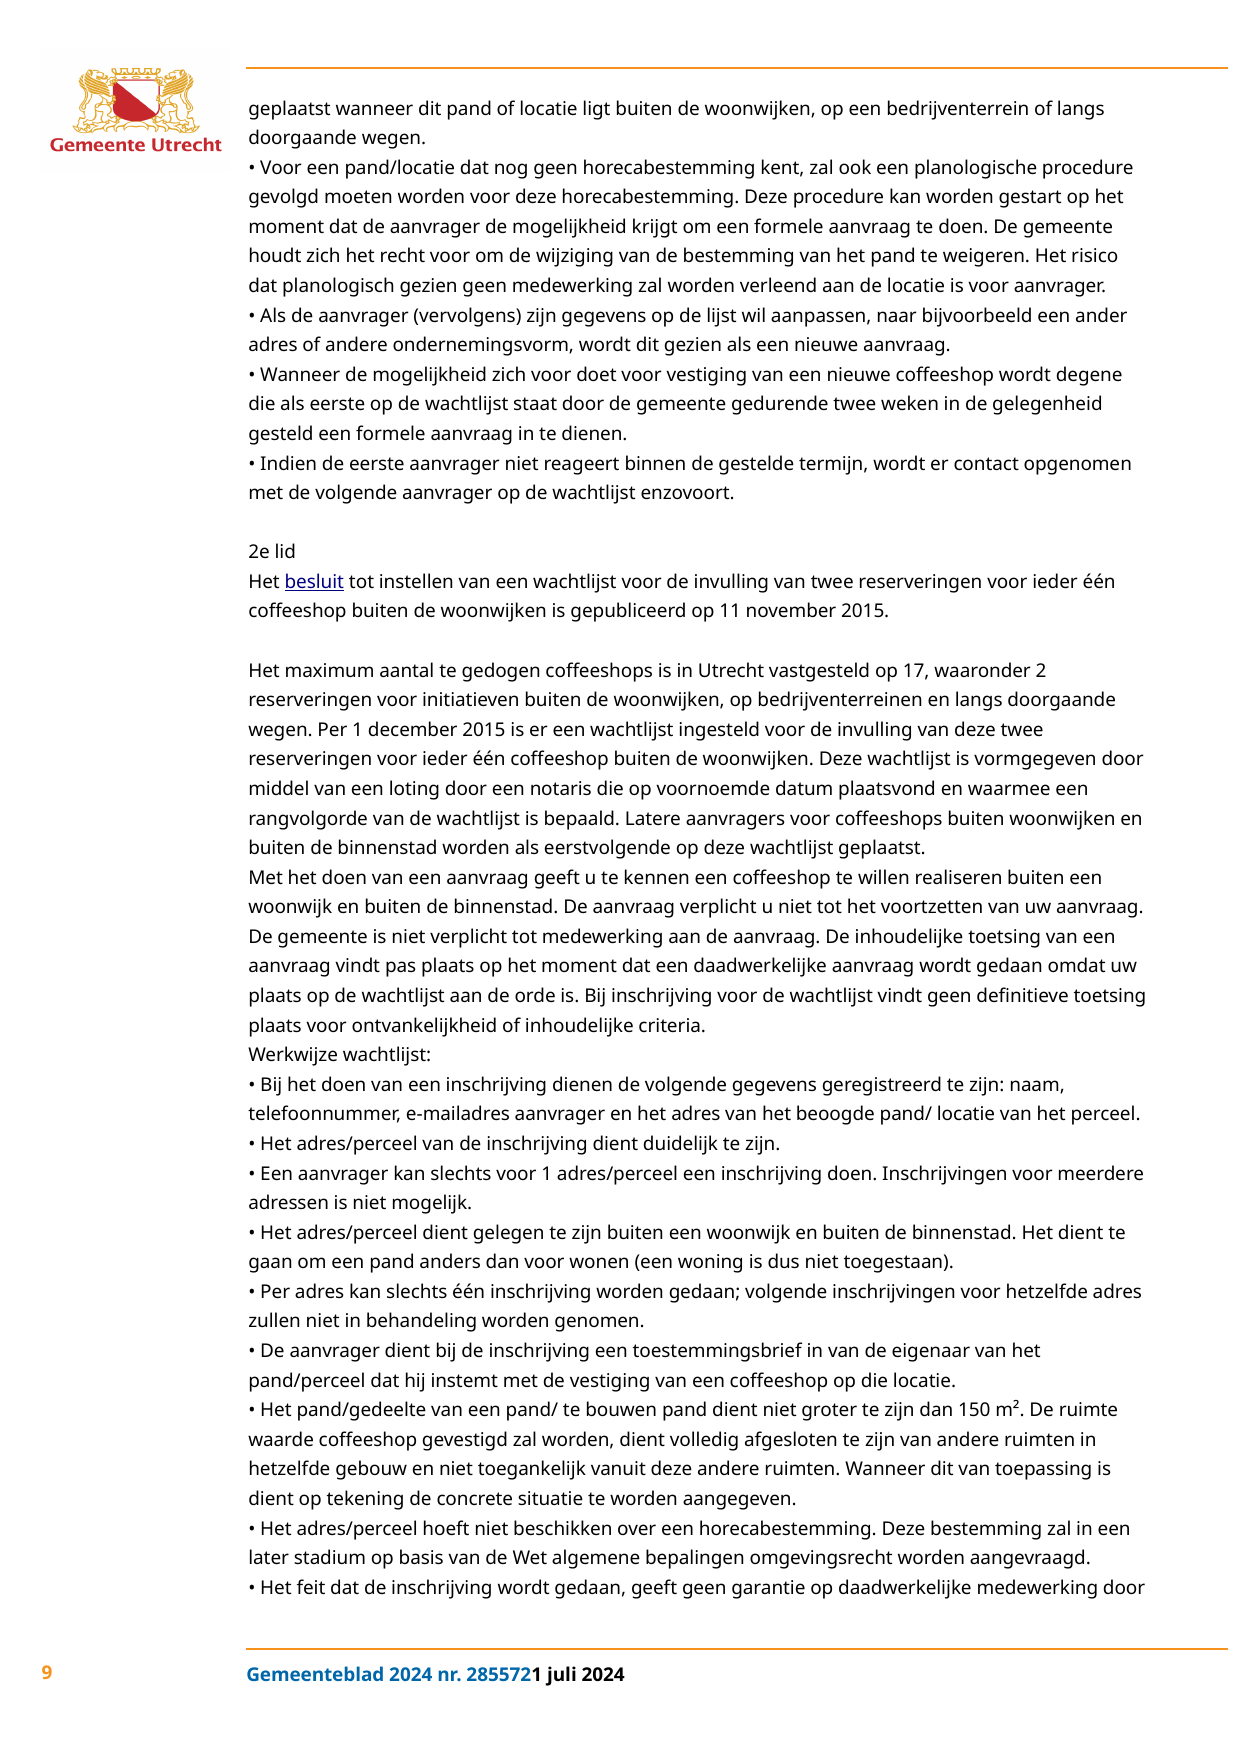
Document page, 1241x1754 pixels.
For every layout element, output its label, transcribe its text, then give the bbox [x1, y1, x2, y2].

text 2e lid [248, 538, 1152, 564]
text geplaatst wanneer dit pand of locatie ligt buiten de woonwijken, op een bedrijventerrein of langs doorgaande wegen. [248, 95, 1152, 150]
text • Het feit dat de inschrijving wordt gedaan, geeft geen garantie op daadwerkelijke medewerking door [248, 1574, 1152, 1600]
text • Als de aanvrager (vervolgens) zijn gegevens op de lijst wil aanpassen, naar bijvoorbeeld een ander adres of andere ondernemingsvorm, wordt dit gezien als een nieuwe aanvraag. [248, 302, 1152, 357]
picture [41, 47, 231, 172]
text • Per adres kan slechts één inschrijving worden gedaan; volgende inschrijvingen voor hetzelfde adres zullen niet in behandeling worden genomen. [248, 1278, 1152, 1333]
text • Het adres/perceel dient gelegen te zijn buiten een woonwijk en buiten de binnenstad. Het dient te gaan om een pand anders dan voor wonen (een woning is dus niet toegestaan). [248, 1219, 1152, 1274]
text Werkwijze wachtlijst: [248, 1041, 1152, 1067]
text • Het adres/perceel van de inschrijving dient duidelijk te zijn. [248, 1130, 1152, 1156]
text • Wanneer de mogelijkheid zich voor doet voor vestiging van een nieuwe coffeeshop wordt degene die als eerste op de wachtlijst staat door de gemeente gedurende twee weken in de gelegenheid gesteld een formele aanvraag in te dienen. [248, 361, 1152, 446]
text • Het pand/gedeelte van een pand/ te bouwen pand dient niet groter te zijn dan 150 m². De ruimte waarde coffeeshop gevestigd zal worden, dient volledig afgesloten te zijn van andere ruimten in hetzelfde gebouw en niet toegankelijk vanuit deze andere ruimten. Wanneer dit van toepassing is dient op tekening de concrete situatie te worden aangegeven. [248, 1396, 1152, 1511]
text • De aanvrager dient bij de inschrijving een toestemmingsbrief in van de eigenaar van het pand/perceel dat hij instemt met de vestiging van een coffeeshop op die locatie. [248, 1337, 1152, 1393]
text • Een aanvrager kan slechts voor 1 adres/perceel een inschrijving doen. Inschrijvingen voor meerdere adressen is niet mogelijk. [248, 1160, 1152, 1215]
text • Indien de eerste aanvrager niet reageert binnen de gestelde termijn, wordt er contact opgenomen met de volgende aanvrager op de wachtlijst enzovoort. [248, 450, 1152, 505]
text • Voor een pand/locatie dat nog geen horecabestemming kent, zal ook een planologische procedure gevolgd moeten worden voor deze horecabestemming. Deze procedure kan worden gestart op het moment dat de aanvrager de mogelijkheid krijgt om een formele aanvraag te doen. De gemeente houdt zich het recht voor om de wijziging van de bestemming van het pand te weigeren. Het risico dat planologisch gezien geen medewerking zal worden verleend aan de locatie is voor aanvrager. [248, 154, 1152, 298]
text Het maximum aantal te gedogen coffeeshops is in Utrecht vastgesteld op 17, waaronder 2 reserveringen voor initiatieven buiten de woonwijken, op bedrijventerreinen en langs doorgaande wegen. Per 1 december 2015 is er een wachtlijst ingesteld voor de invulling van deze twee reserveringen voor ieder één coffeeshop buiten de woonwijken. Deze wachtlijst is vormgegeven door middel van een loting door een notaris die op voornoemde datum plaatsvond en waarmee een rangvolgorde van de wachtlijst is bepaald. Latere aanvragers voor coffeeshops buiten woonwijken en buiten de binnenstad worden als eerstvolgende op deze wachtlijst geplaatst. [248, 657, 1152, 860]
text Het besluit tot instellen van een wachtlijst voor de invulling van twee reserveringen voor ieder één coffeeshop buiten de woonwijken is gepubliceerd op 11 november 2015. [248, 568, 1152, 623]
text • Bij het doen van een inschrijving dienen de volgende gegevens geregistreerd te zijn: naam, telefoonnummer, e-mailadres aanvrager en het adres van het beoogde pand/ locatie van het perceel. [248, 1071, 1152, 1126]
text • Het adres/perceel hoeft niet beschikken over een horecabestemming. Deze bestemming zal in een later stadium op basis van de Wet algemene bepalingen omgevingsrecht worden aangevraagd. [248, 1515, 1152, 1570]
text Met het doen van een aanvraag geeft u te kennen een coffeeshop te willen realiseren buiten een woonwijk en buiten de binnenstad. De aanvraag verplicht u niet tot het voortzetten van uw aanvraag. De gemeente is niet verplicht tot medewerking aan de aanvraag. De inhoudelijke toetsing van een aanvraag vindt pas plaats op het moment dat een daadwerkelijke aanvraag wordt gedaan omdat uw plaats op de wachtlijst aan de orde is. Bij inschrijving voor de wachtlijst vindt geen definitieve toetsing plaats voor ontvankelijkheid of inhoudelijke criteria. [248, 864, 1152, 1038]
